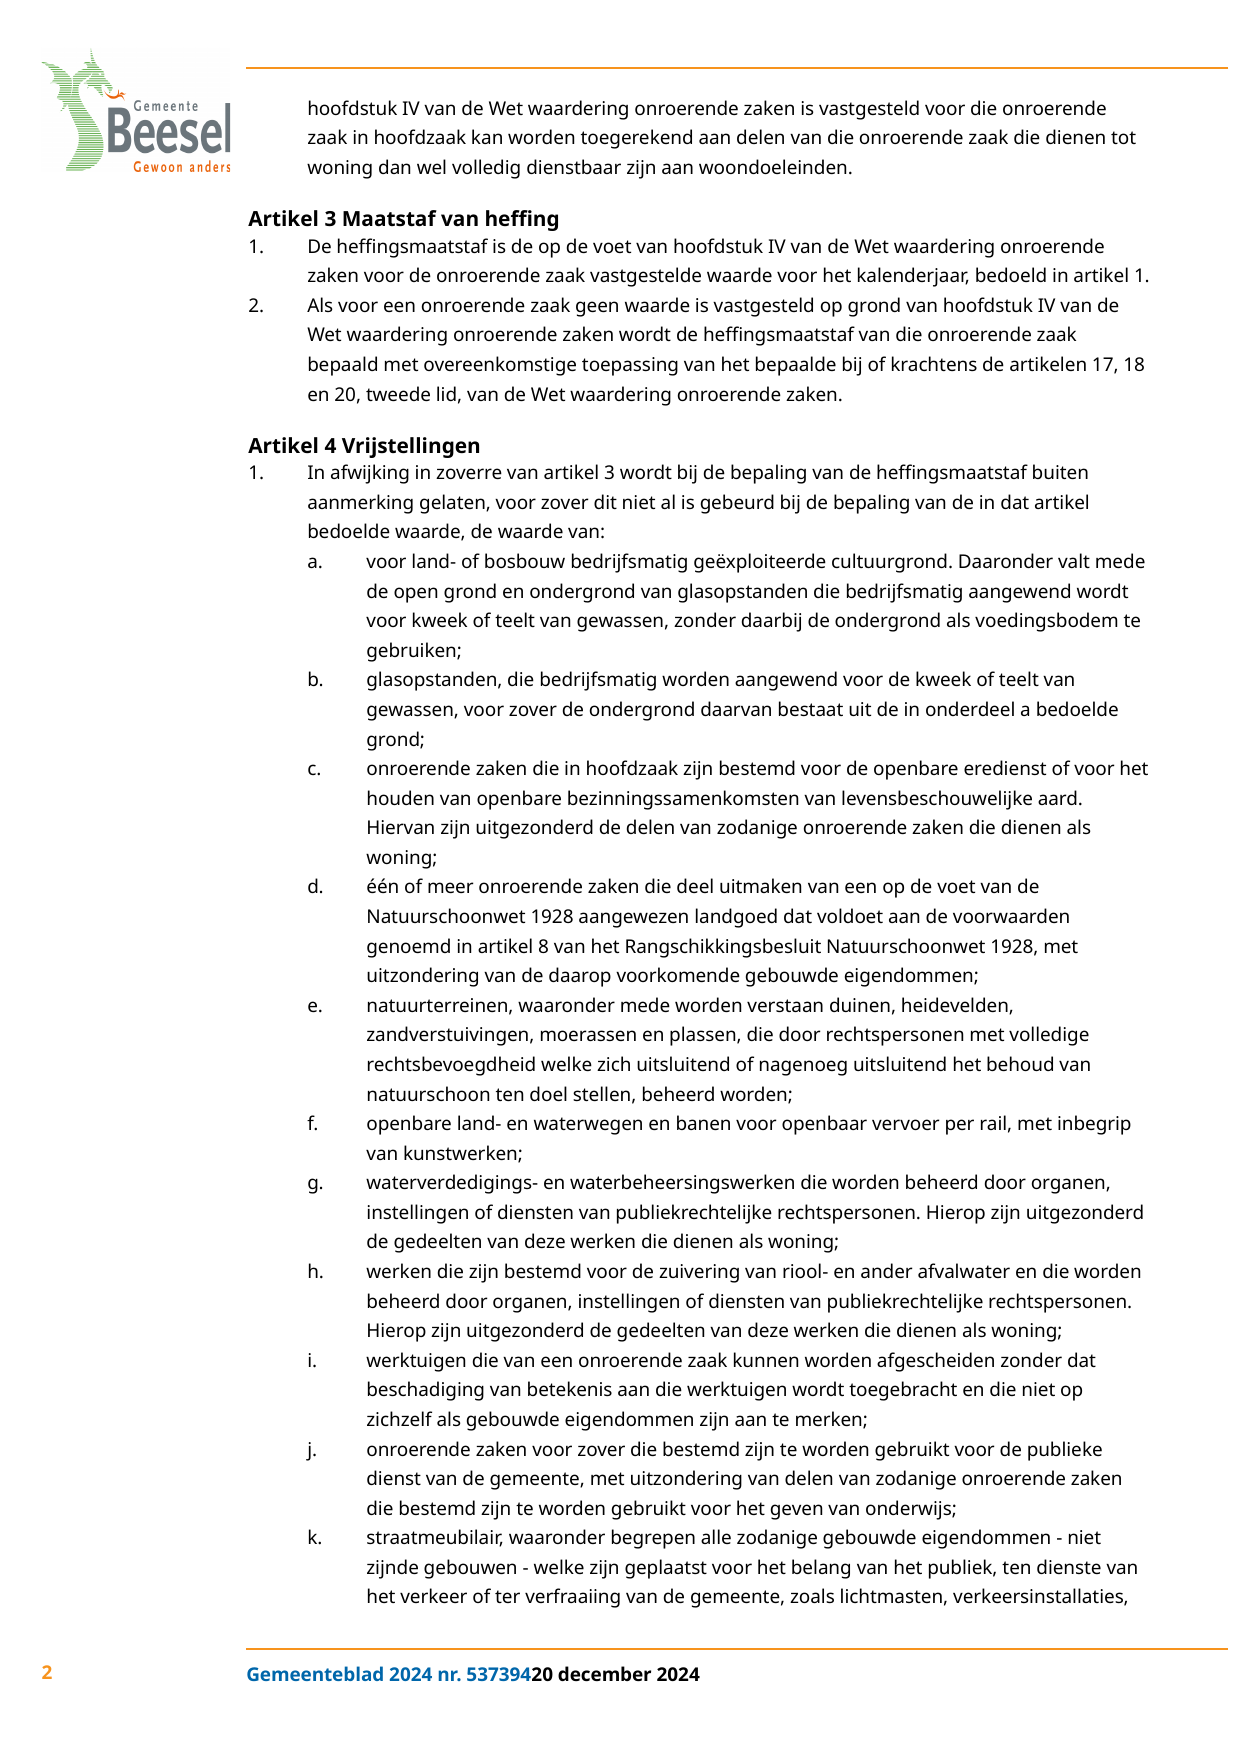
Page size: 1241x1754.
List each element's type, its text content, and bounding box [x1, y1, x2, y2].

list natuurterreinen, waaronder mede worden verstaan duinen, heidevelden, zandverstuivingen, moerassen en plassen, die door rechtspersonen met volledige rechtsbevoegdheid welke zich uitsluitend of nagenoeg uitsluitend het behoud van natuurschoon ten doel stellen, beheerd worden; [307, 992, 1152, 1107]
picture [41, 47, 231, 172]
text Artikel 3 Maatstaf van heffing [248, 204, 1152, 233]
list werktuigen die van een onroerende zaak kunnen worden afgescheiden zonder dat beschadiging van betekenis aan die werktuigen wordt toegebracht en die niet op zichzelf als gebouwde eigendommen zijn aan te merken; [307, 1347, 1152, 1432]
list Als voor een onroerende zaak geen waarde is vastgesteld op grond van hoofdstuk IV van de Wet waardering onroerende zaken wordt de heffingsmaatstaf van die onroerende zaak bepaald met overeenkomstige toepassing van het bepaalde bij of krachtens de artikelen 17, 18 en 20, tweede lid, van de Wet waardering onroerende zaken. [248, 292, 1152, 406]
text Artikel 4 Vrijstellingen [248, 431, 1152, 459]
list openbare land- en waterwegen en banen voor openbaar vervoer per rail, met inbegrip van kunstwerken; [307, 1110, 1152, 1166]
list werken die zijn bestemd voor de zuivering van riool- en ander afvalwater en die worden beheerd door organen, instellingen of diensten van publiekrechtelijke rechtspersonen. Hierop zijn uitgezonderd de gedeelten van deze werken die dienen als woning; [307, 1258, 1152, 1343]
list In afwijking in zoverre van artikel 3 wordt bij de bepaling van de heffingsmaatstaf buiten aanmerking gelaten, voor zover dit niet al is gebeurd bij de bepaling van de in dat artikel bedoelde waarde, de waarde van: [248, 459, 1152, 544]
list glasopstanden, die bedrijfsmatig worden aangewend voor de kweek of teelt van gewassen, voor zover de ondergrond daarvan bestaat uit de in onderdeel a bedoelde grond; [307, 667, 1152, 752]
list onroerende zaken voor zover die bestemd zijn te worden gebruikt voor de publieke dienst van de gemeente, met uitzondering van delen van zodanige onroerende zaken die bestemd zijn te worden gebruikt voor het geven van onderwijs; [307, 1436, 1152, 1521]
list onroerende zaken die in hoofdzaak zijn bestemd voor de openbare eredienst of voor het houden van openbare bezinningssamenkomsten van levensbeschouwelijke aard. Hiervan zijn uitgezonderd de delen van zodanige onroerende zaken die dienen als woning; [307, 755, 1152, 870]
list hoofdstuk IV van de Wet waardering onroerende zaken is vastgesteld voor die onroerende zaak in hoofdzaak kan worden toegerekend aan delen van die onroerende zaak die dienen tot woning dan wel volledig dienstbaar zijn aan woondoeleinden. [248, 95, 1152, 180]
list waterverdedigings- en waterbeheersingswerken die worden beheerd door organen, instellingen of diensten van publiekrechtelijke rechtspersonen. Hierop zijn uitgezonderd de gedeelten van deze werken die dienen als woning; [307, 1169, 1152, 1254]
list De heffingsmaatstaf is de op de voet van hoofdstuk IV van de Wet waardering onroerende zaken voor de onroerende zaak vastgestelde waarde voor het kalenderjaar, bedoeld in artikel 1. [248, 233, 1152, 288]
list één of meer onroerende zaken die deel uitmaken van een op de voet van de Natuurschoonwet 1928 aangewezen landgoed dat voldoet aan de voorwaarden genoemd in artikel 8 van het Rangschikkingsbesluit Natuurschoonwet 1928, met uitzondering van de daarop voorkomende gebouwde eigendommen; [307, 874, 1152, 988]
list voor land- of bosbouw bedrijfsmatig geëxploiteerde cultuurgrond. Daaronder valt mede de open grond en ondergrond van glasopstanden die bedrijfsmatig aangewend wordt voor kweek of teelt van gewassen, zonder daarbij de ondergrond als voedingsbodem te gebruiken; [307, 548, 1152, 663]
list straatmeubilair, waaronder begrepen alle zodanige gebouwde eigendommen - niet zijnde gebouwen - welke zijn geplaatst voor het belang van het publiek, ten dienste van het verkeer of ter verfraaiing van de gemeente, zoals lichtmasten, verkeersinstallaties, [307, 1524, 1152, 1609]
